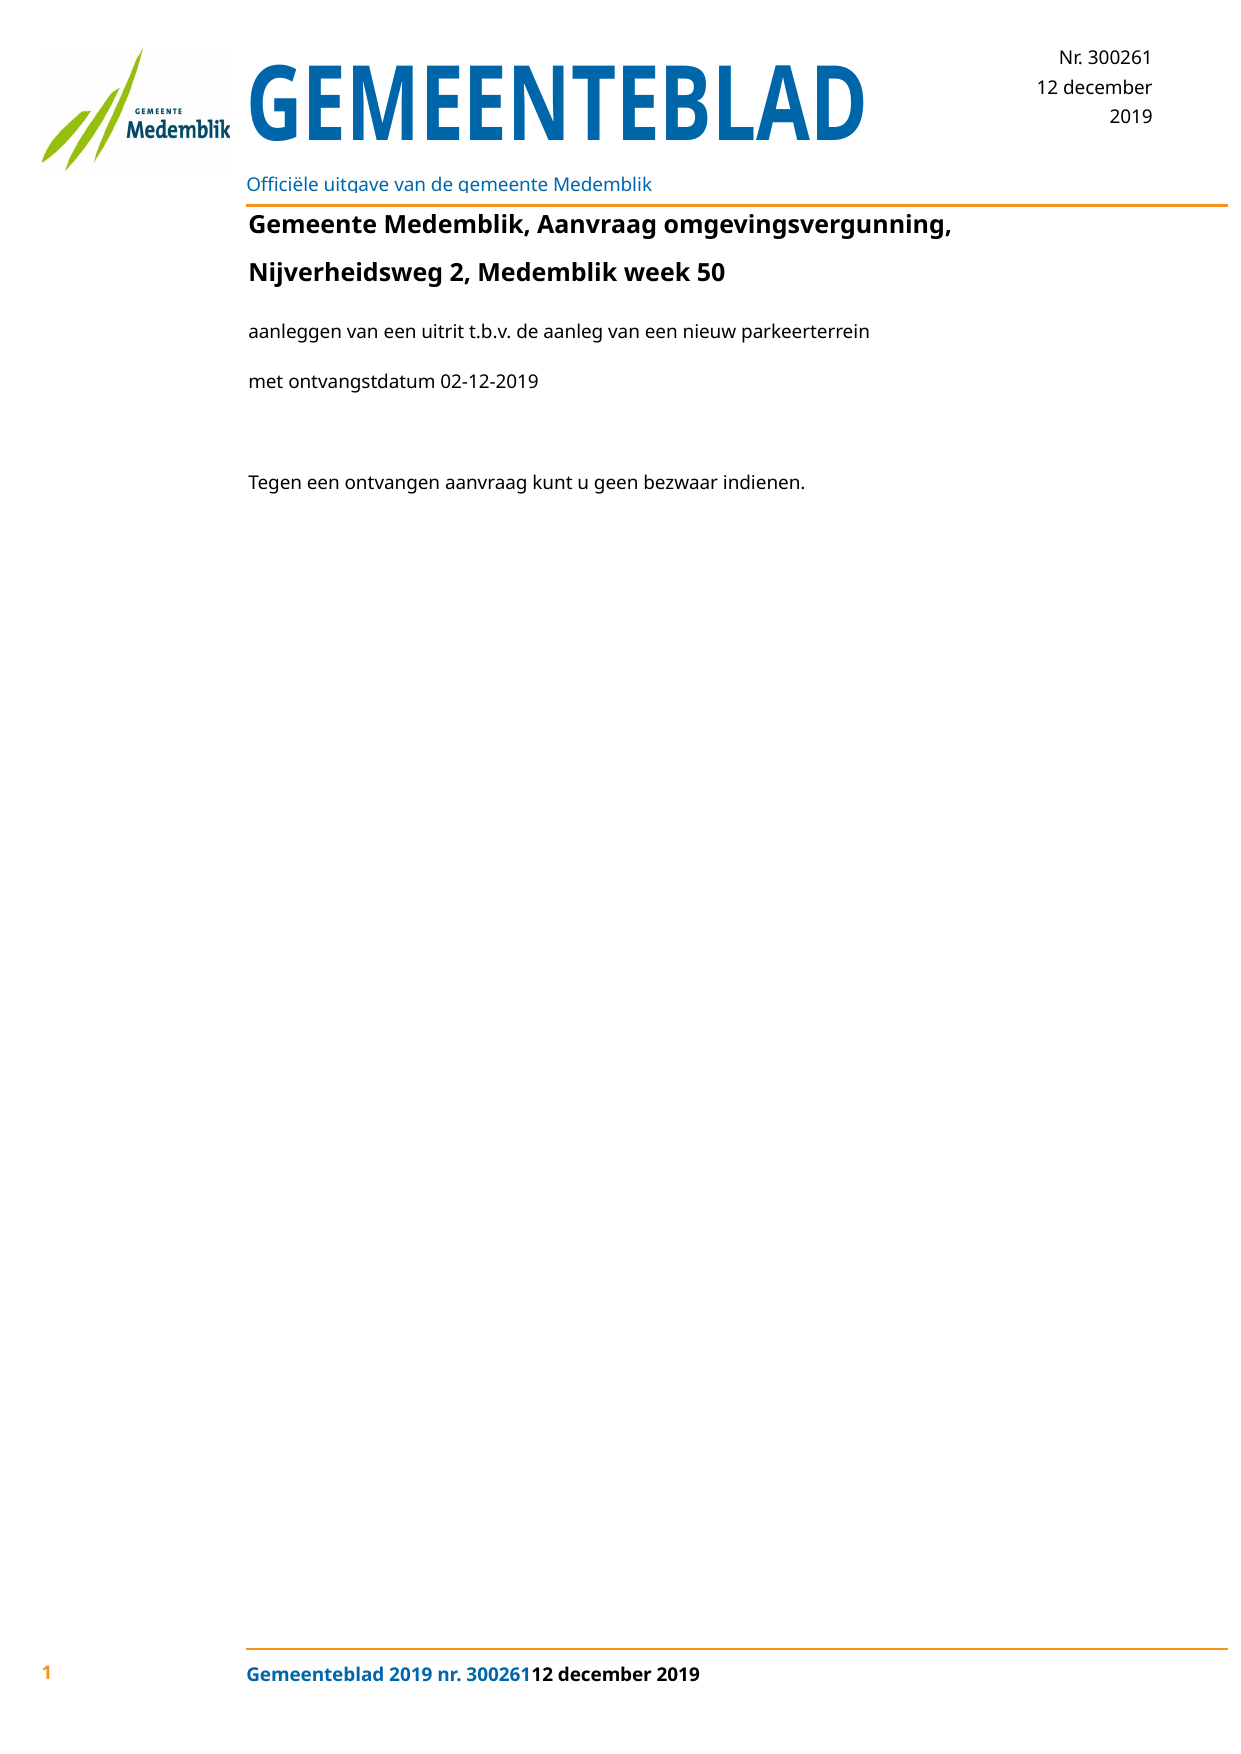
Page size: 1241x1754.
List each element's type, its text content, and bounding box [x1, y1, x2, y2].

text Gemeente Medemblik, Aanvraag omgevingsvergunning, Nijverheidsweg 2, Medemblik week 50 [248, 207, 1152, 288]
text met ontvangstdatum 02-12-2019 [248, 368, 1152, 394]
text aanleggen van een uitrit t.b.v. de aanleg van een nieuw parkeerterrein [248, 318, 1152, 344]
picture [41, 47, 231, 172]
text Tegen een ontvangen aanvraag kunt u geen bezwaar indienen. [248, 469, 1152, 495]
